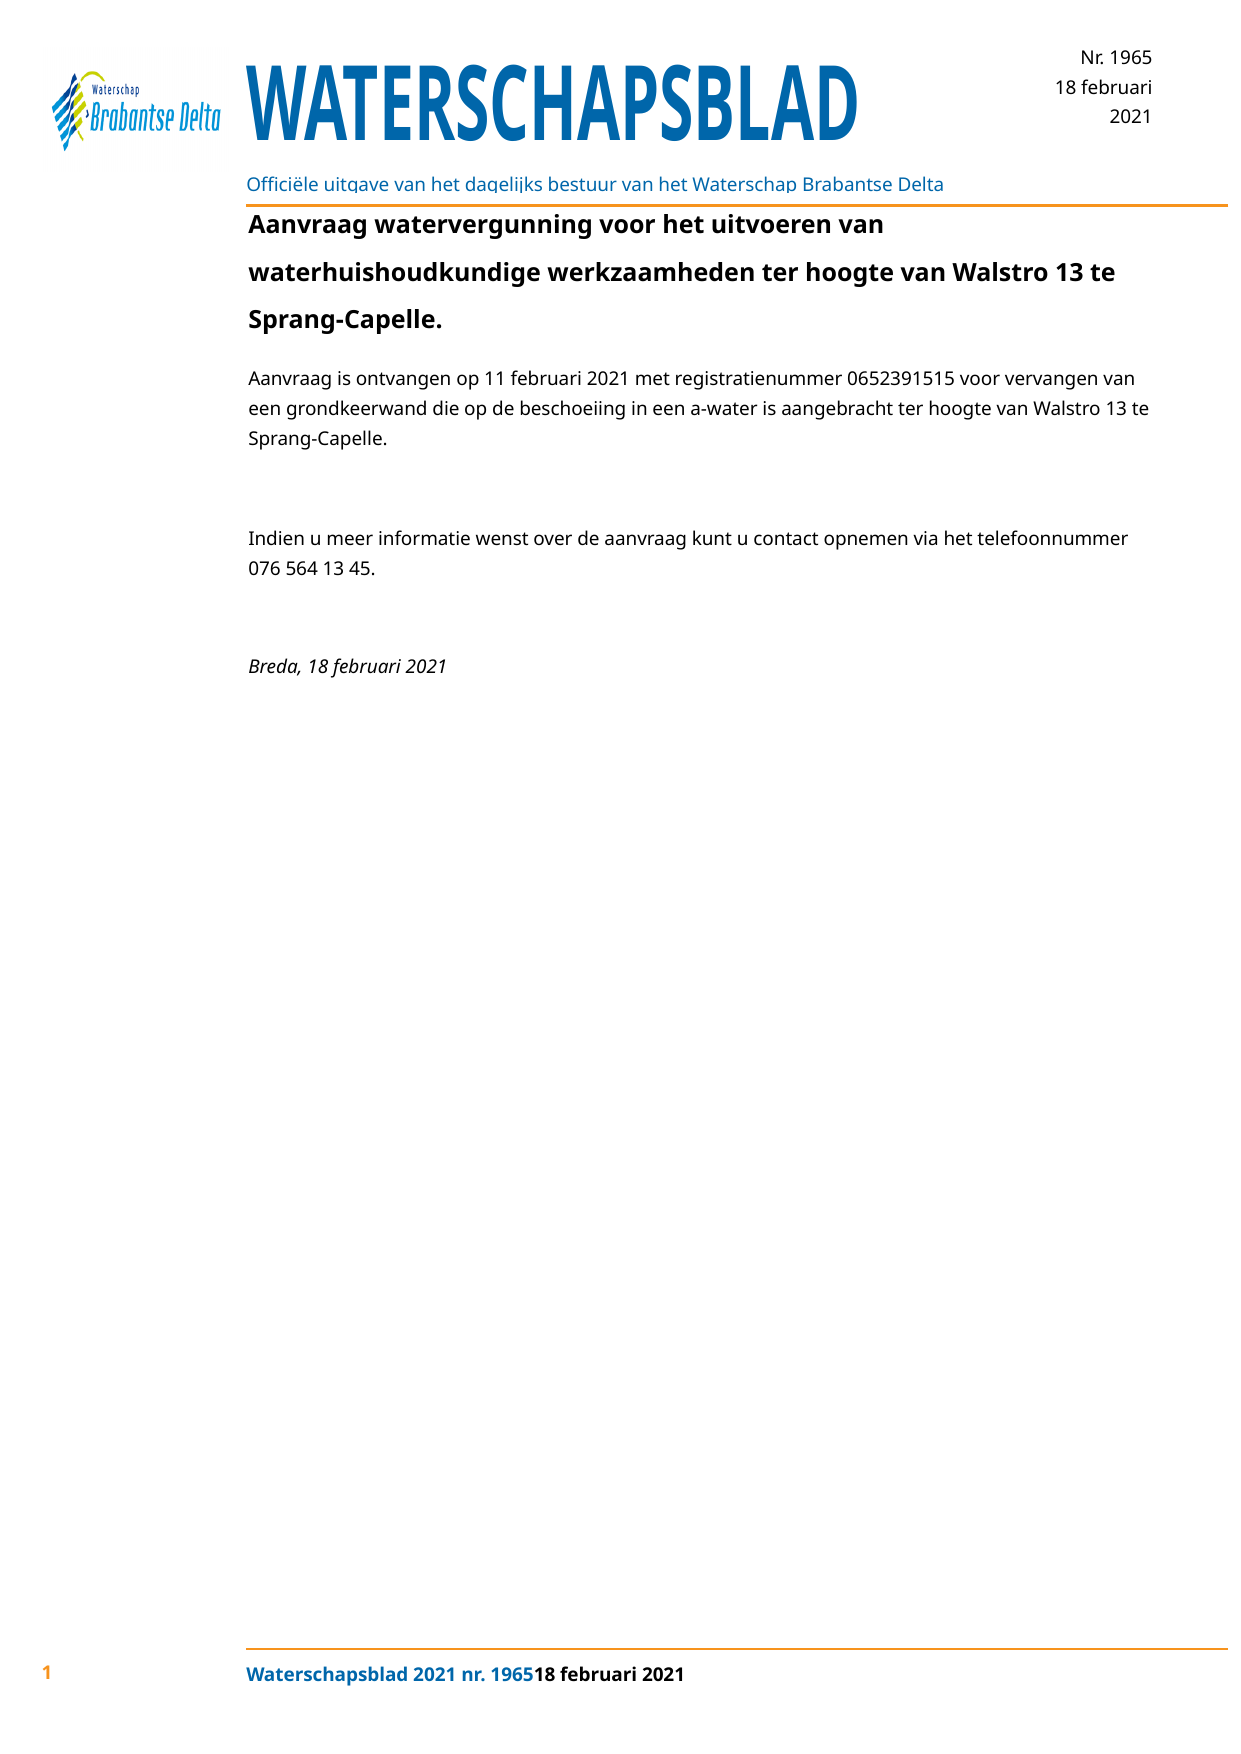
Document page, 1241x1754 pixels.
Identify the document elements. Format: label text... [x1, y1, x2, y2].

text Aanvraag watervergunning voor het uitvoeren van waterhuishoudkundige werkzaamheden ter hoogte van Walstro 13 te Sprang-Capelle. [248, 207, 1152, 336]
text Aanvraag is ontvangen op 11 februari 2021 met registratienummer 0652391515 voor vervangen van een grondkeerwand die op de beschoeiing in een a-water is aangebracht ter hoogte van Walstro 13 te Sprang-Capelle. [248, 366, 1152, 450]
text Breda, 18 februari 2021 [248, 653, 1152, 679]
text Indien u meer informatie wenst over de aanvraag kunt u contact opnemen via het telefoonnummer 076 564 13 45. [248, 526, 1152, 581]
picture [41, 47, 231, 172]
